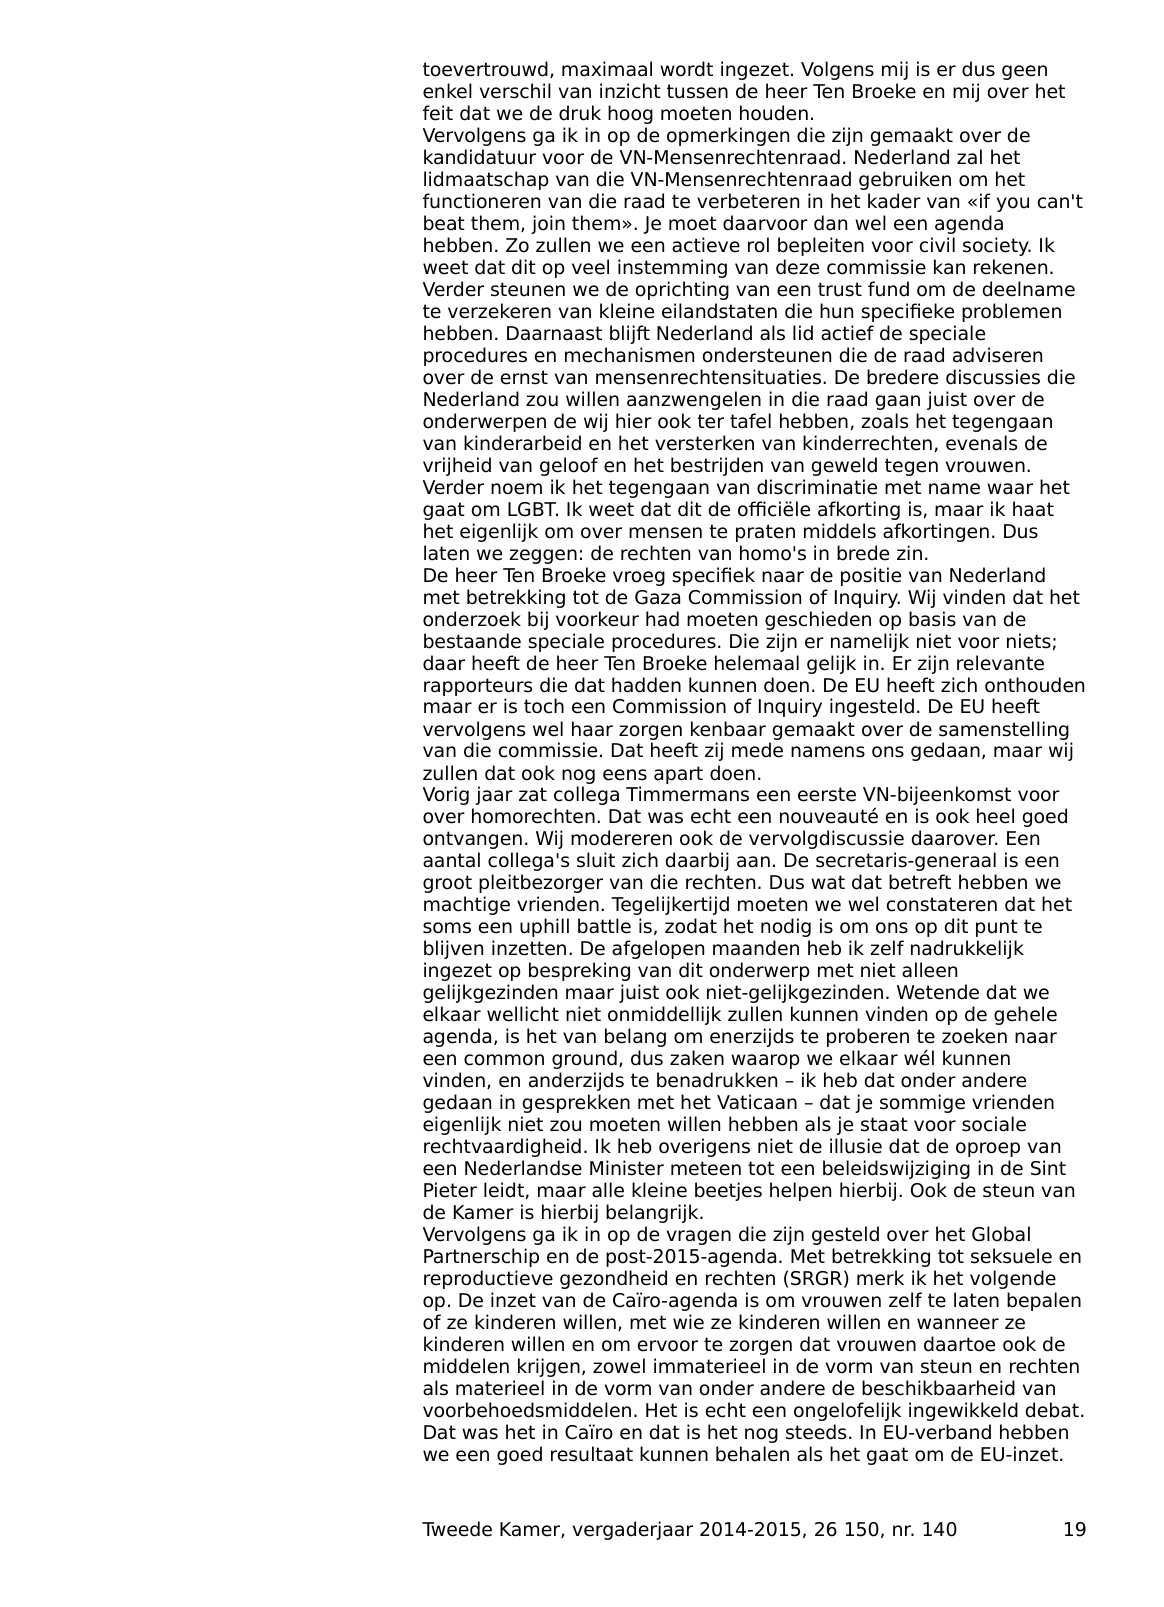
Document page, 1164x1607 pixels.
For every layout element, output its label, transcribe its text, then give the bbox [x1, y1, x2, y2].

text De heer Ten Broeke vroeg specifiek naar de positie van Nederland met betrekking tot de Gaza Commission of Inquiry. Wij vinden dat het onderzoek bij voorkeur had moeten geschieden op basis van de bestaande speciale procedures. Die zijn er namelijk niet voor niets; daar heeft de heer Ten Broeke helemaal gelijk in. Er zijn relevante rapporteurs die dat hadden kunnen doen. De EU heeft zich onthouden maar er is toch een Commission of Inquiry ingesteld. De EU heeft vervolgens wel haar zorgen kenbaar gemaakt over de samenstelling van die commissie. Dat heeft zij mede namens ons gedaan, maar wij zullen dat ook nog eens apart doen. [422, 564, 1087, 784]
text Vervolgens ga ik in op de opmerkingen die zijn gemaakt over de kandidatuur voor de VN-Mensenrechtenraad. Nederland zal het lidmaatschap van die VN-Mensenrechtenraad gebruiken om het functioneren van die raad te verbeteren in het kader van «if you can't beat them, join them». Je moet daarvoor dan wel een agenda hebben. Zo zullen we een actieve rol bepleiten voor civil society. Ik weet dat dit op veel instemming van deze commissie kan rekenen. Verder steunen we de oprichting van een trust fund om de deelname te verzekeren van kleine eilandstaten die hun specifieke problemen hebben. Daarnaast blijft Nederland als lid actief de speciale procedures en mechanismen ondersteunen die de raad adviseren over de ernst van mensenrechtensituaties. De bredere discussies die Nederland zou willen aanzwengelen in die raad gaan juist over de onderwerpen de wij hier ook ter tafel hebben, zoals het tegengaan van kinderarbeid en het versterken van kinderrechten, evenals de vrijheid van geloof en het bestrijden van geweld tegen vrouwen. Verder noem ik het tegengaan van discriminatie met name waar het gaat om LGBT. Ik weet dat dit de officiële afkorting is, maar ik haat het eigenlijk om over mensen te praten middels afkortingen. Dus laten we zeggen: de rechten van homo's in brede zin. [422, 125, 1087, 564]
text toevertrouwd, maximaal wordt ingezet. Volgens mij is er dus geen enkel verschil van inzicht tussen de heer Ten Broeke en mij over het feit dat we de druk hoog moeten houden. [422, 59, 1087, 125]
text Vorig jaar zat collega Timmermans een eerste VN-bijeenkomst voor over homorechten. Dat was echt een nouveauté en is ook heel goed ontvangen. Wij modereren ook de vervolgdiscussie daarover. Een aantal collega's sluit zich daarbij aan. De secretaris-generaal is een groot pleitbezorger van die rechten. Dus wat dat betreft hebben we machtige vrienden. Tegelijkertijd moeten we wel constateren dat het soms een uphill battle is, zodat het nodig is om ons op dit punt te blijven inzetten. De afgelopen maanden heb ik zelf nadrukkelijk ingezet op bespreking van dit onderwerp met niet alleen gelijkgezinden maar juist ook niet-gelijkgezinden. Wetende dat we elkaar wellicht niet onmiddellijk zullen kunnen vinden op de gehele agenda, is het van belang om enerzijds te proberen te zoeken naar een common ground, dus zaken waarop we elkaar wél kunnen vinden, en anderzijds te benadrukken – ik heb dat onder andere gedaan in gesprekken met het Vaticaan – dat je sommige vrienden eigenlijk niet zou moeten willen hebben als je staat voor sociale rechtvaardigheid. Ik heb overigens niet de illusie dat de oproep van een Nederlandse Minister meteen tot een beleidswijziging in de Sint Pieter leidt, maar alle kleine beetjes helpen hierbij. Ook de steun van de Kamer is hierbij belangrijk. [422, 784, 1087, 1224]
text Vervolgens ga ik in op de vragen die zijn gesteld over het Global Partnerschip en de post-2015-agenda. Met betrekking tot seksuele en reproductieve gezondheid en rechten (SRGR) merk ik het volgende op. De inzet van de Caïro-agenda is om vrouwen zelf te laten bepalen of ze kinderen willen, met wie ze kinderen willen en wanneer ze kinderen willen en om ervoor te zorgen dat vrouwen daartoe ook de middelen krijgen, zowel immaterieel in de vorm van steun en rechten als materieel in de vorm van onder andere de beschikbaarheid van voorbehoedsmiddelen. Het is echt een ongelofelijk ingewikkeld debat. Dat was het in Caïro en dat is het nog steeds. In EU-verband hebben we een goed resultaat kunnen behalen als het gaat om de EU-inzet. [422, 1224, 1087, 1466]
